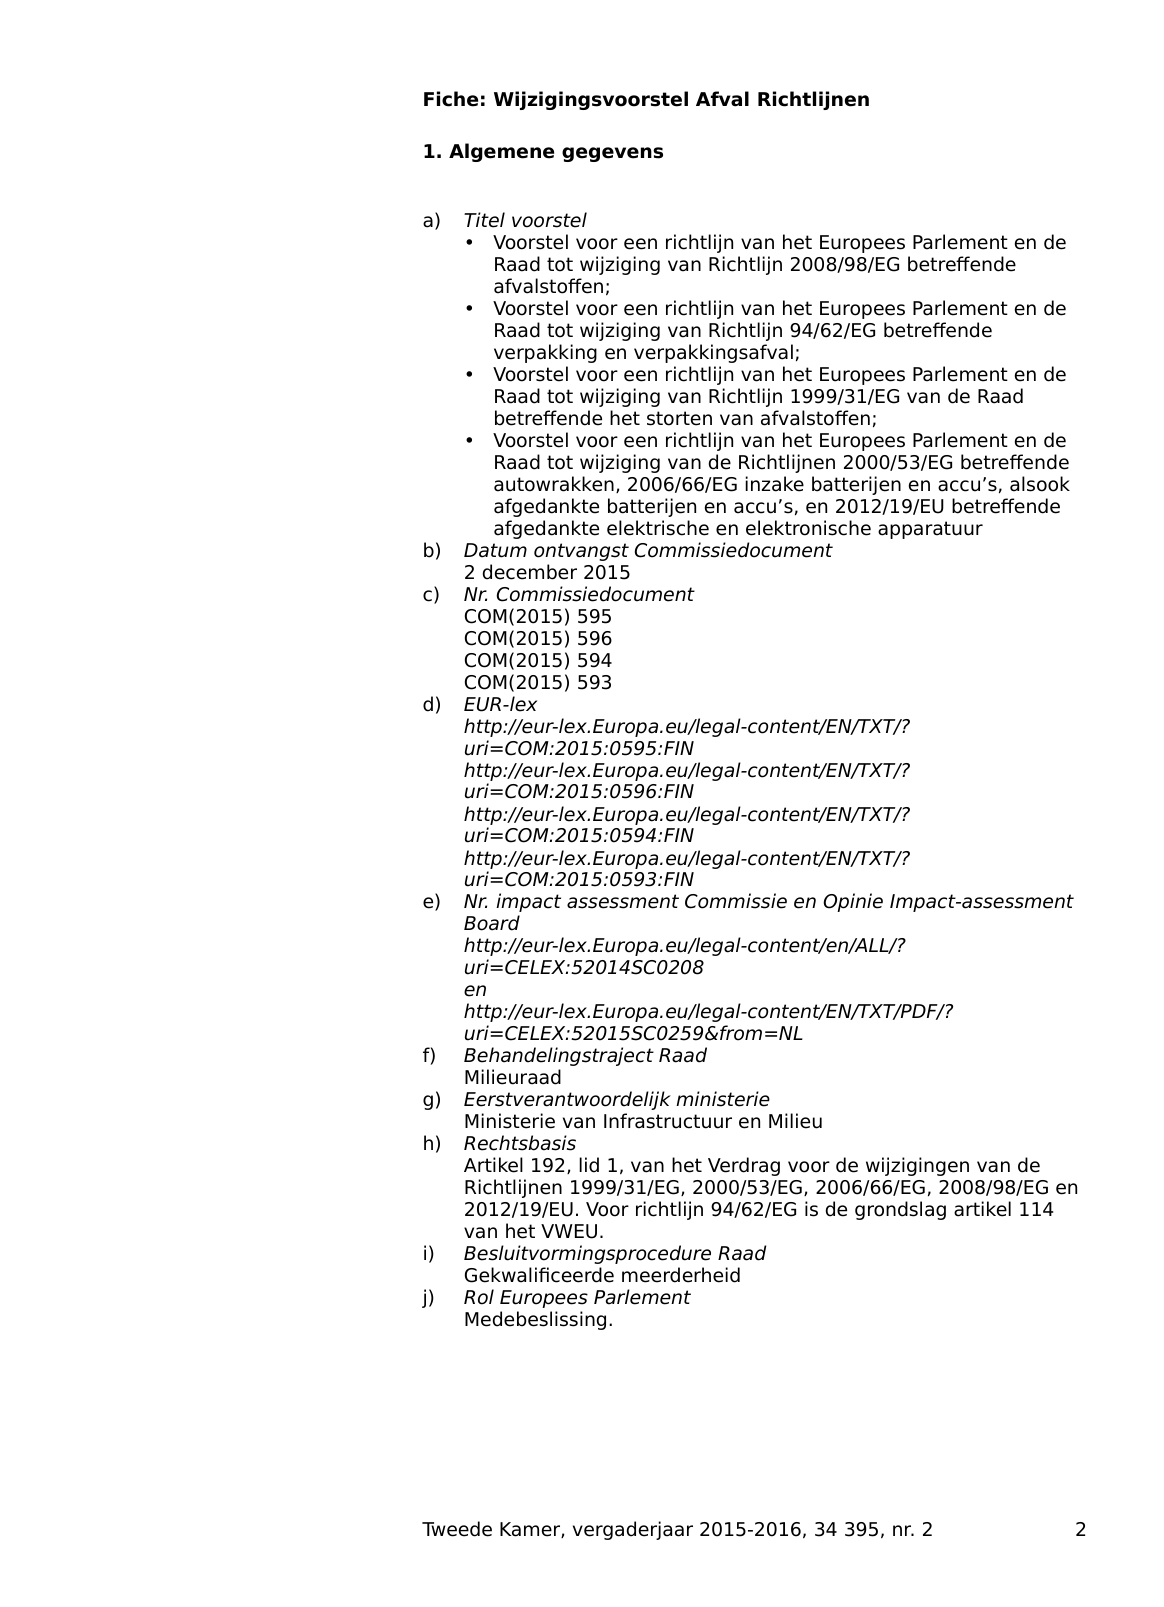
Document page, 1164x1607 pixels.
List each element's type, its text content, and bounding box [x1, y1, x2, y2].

text Milieuraad [464, 1067, 1087, 1089]
text Medebeslissing. [464, 1309, 1087, 1331]
text COM(2015) 596 [464, 628, 1087, 649]
text 2 december 2015 [464, 562, 1087, 584]
text COM(2015) 594 [464, 649, 1087, 672]
text i) Besluitvormingsprocedure Raad [422, 1243, 1087, 1265]
text f) Behandelingstraject Raad [422, 1045, 1087, 1067]
subtitle Fiche: Wijzigingsvoorstel Afval Richtlijnen [422, 89, 1087, 111]
text Ministerie van Infrastructuur en Milieu [464, 1111, 1087, 1133]
text COM(2015) 595 [464, 606, 1087, 628]
text a) Titel voorstel [422, 210, 1087, 232]
text c) Nr. Commissiedocument [422, 584, 1087, 606]
text Artikel 192, lid 1, van het Verdrag voor de wijzigingen van de Richtlijnen 1999/31/EG, 2000/53/EG, 2006/66/EG, 2008/98/EG en 2012/19/EU. Voor richtlijn 94/62/EG is de grondslag artikel 114 van het VWEU. [464, 1155, 1087, 1243]
text h) Rechtsbasis [422, 1133, 1087, 1155]
text • Voorstel voor een richtlijn van het Europees Parlement en de Raad tot wijziging van Richtlijn 94/62/EG betreffende verpakking en verpakkingsafval; [464, 298, 1087, 364]
text e) Nr. impact assessment Commissie en Opinie Impact-assessment Board [422, 891, 1087, 935]
text COM(2015) 593 [464, 672, 1087, 693]
text http://eur-lex.Europa.eu/legal-content/en/ALL/?uri=CELEX:52014SC0208 [464, 935, 1087, 979]
text http://eur-lex.Europa.eu/legal-content/EN/TXT/PDF/?uri=CELEX:52015SC0259&from=NL [464, 1001, 1087, 1045]
text http://eur-lex.Europa.eu/legal-content/EN/TXT/?uri=COM:2015:0596:FIN [464, 759, 1087, 803]
text d) EUR-lex [422, 693, 1087, 716]
text • Voorstel voor een richtlijn van het Europees Parlement en de Raad tot wijziging van de Richtlijnen 2000/53/EG betreffende autowrakken, 2006/66/EG inzake batterijen en accu’s, alsook afgedankte batterijen en accu’s, en 2012/19/EU betreffende afgedankte elektrische en elektronische apparatuur [464, 430, 1087, 540]
text http://eur-lex.Europa.eu/legal-content/EN/TXT/?uri=COM:2015:0594:FIN [464, 803, 1087, 847]
subtitle 1. Algemene gegevens [422, 141, 1087, 163]
text • Voorstel voor een richtlijn van het Europees Parlement en de Raad tot wijziging van Richtlijn 1999/31/EG van de Raad betreffende het storten van afvalstoffen; [464, 364, 1087, 430]
text j) Rol Europees Parlement [422, 1287, 1087, 1309]
text b) Datum ontvangst Commissiedocument [422, 540, 1087, 562]
text Gekwalificeerde meerderheid [464, 1265, 1087, 1287]
text en [464, 979, 1087, 1001]
text g) Eerstverantwoordelijk ministerie [422, 1089, 1087, 1111]
text http://eur-lex.Europa.eu/legal-content/EN/TXT/?uri=COM:2015:0595:FIN [464, 716, 1087, 759]
text • Voorstel voor een richtlijn van het Europees Parlement en de Raad tot wijziging van Richtlijn 2008/98/EG betreffende afvalstoffen; [464, 232, 1087, 298]
text http://eur-lex.Europa.eu/legal-content/EN/TXT/?uri=COM:2015:0593:FIN [464, 847, 1087, 891]
